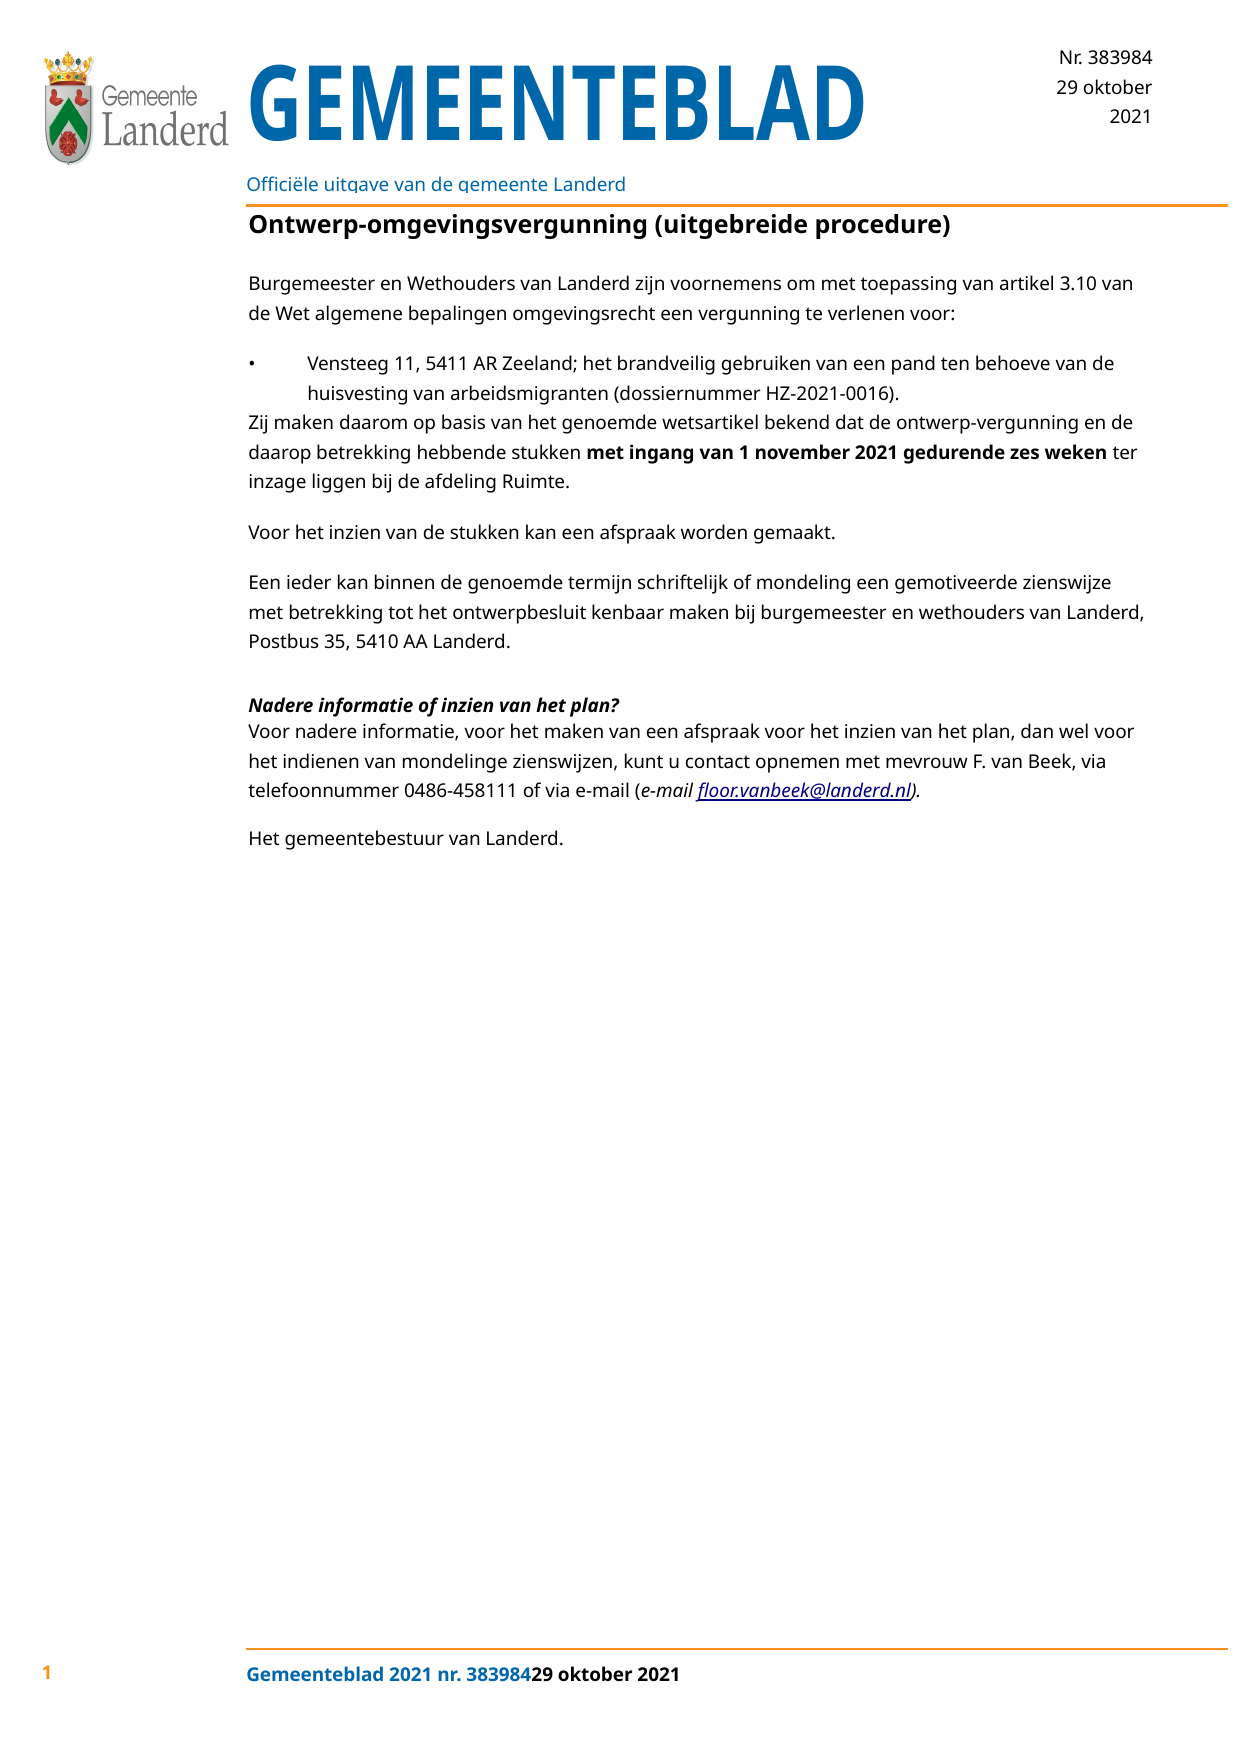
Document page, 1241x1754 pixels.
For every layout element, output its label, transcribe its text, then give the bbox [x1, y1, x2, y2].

list Vensteeg 11, 5411 AR Zeeland; het brandveilig gebruiken van een pand ten behoeve van de huisvesting van arbeidsmigranten (dossiernummer HZ-2021-0016). [248, 350, 1152, 406]
text Het gemeentebestuur van Landerd. [248, 825, 1152, 851]
text Zij maken daarom op basis van het genoemde wetsartikel bekend dat de ontwerp-vergunning en de daarop betrekking hebbende stukken met ingang van 1 november 2021 gedurende zes weken ter inzage liggen bij de afdeling Ruimte. [248, 409, 1152, 494]
text Voor het inzien van de stukken kan een afspraak worden gemaakt. [248, 519, 1152, 545]
text Voor nadere informatie, voor het maken van een afspraak voor het inzien van het plan, dan wel voor het indienen van mondelinge zienswijzen, kunt u contact opnemen met mevrouw F. van Beek, via telefoonnummer 0486-458111 of via e-mail (e-mail floor.vanbeek@landerd.nl). [248, 718, 1152, 803]
text Burgemeester en Wethouders van Landerd zijn voornemens om met toepassing van artikel 3.10 van de Wet algemene bepalingen omgevingsrecht een vergunning te verlenen voor: [248, 270, 1152, 326]
picture [41, 47, 231, 172]
text Ontwerp-omgevingsvergunning (uitgebreide procedure) [248, 207, 1152, 241]
text Nadere informatie of inzien van het plan? [248, 693, 1152, 718]
text Een ieder kan binnen de genoemde termijn schriftelijk of mondeling een gemotiveerde zienswijze met betrekking tot het ontwerpbesluit kenbaar maken bij burgemeester en wethouders van Landerd, Postbus 35, 5410 AA Landerd. [248, 569, 1152, 654]
